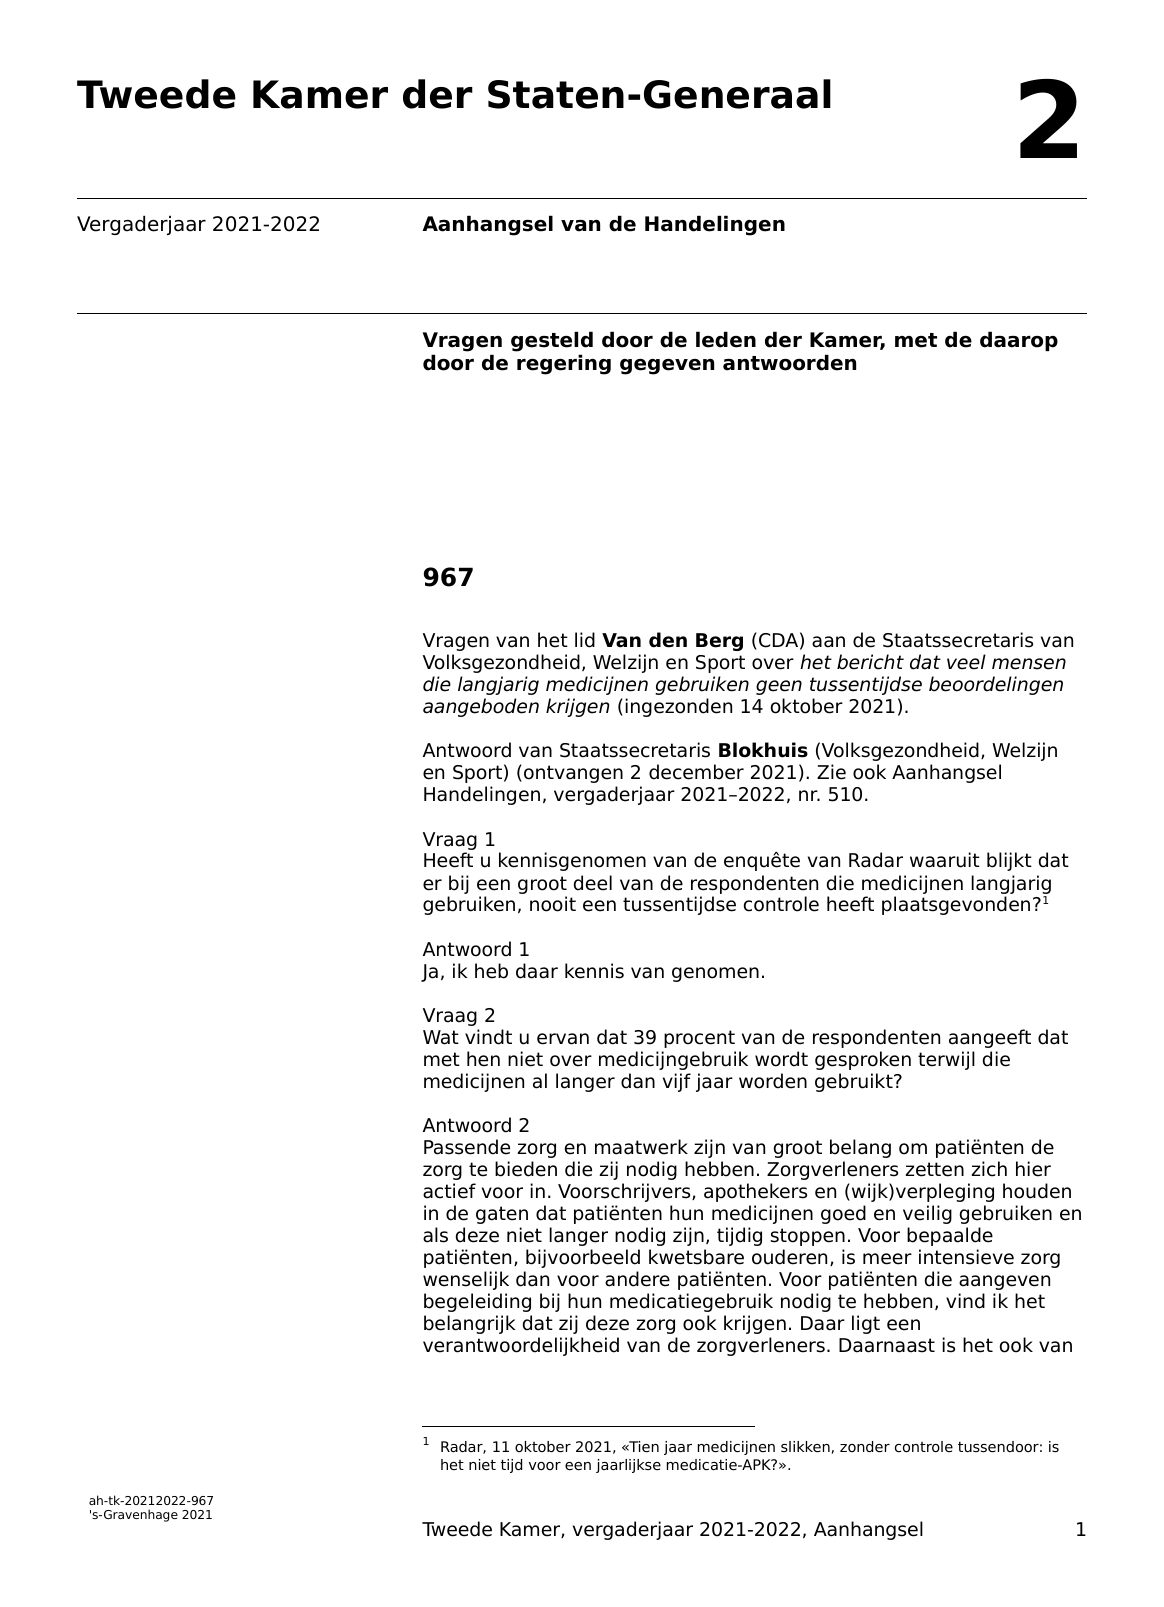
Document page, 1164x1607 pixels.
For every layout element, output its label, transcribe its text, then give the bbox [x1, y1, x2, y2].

table_cell Vragen gesteld door de leden der Kamer, met de daarop door de regering gegeven antwoorden [422, 314, 1087, 375]
table_header 2 [886, 59, 1087, 198]
text 967 [422, 563, 1087, 592]
table_header Tweede Kamer der Staten-Generaal [77, 59, 886, 198]
text Vraag 2 [422, 1005, 1087, 1027]
table_cell [77, 314, 422, 375]
text Heeft u kennisgenomen van de enquête van Radar waaruit blijkt dat er bij een groot deel van de respondenten die medicijnen langjarig gebruiken, nooit een tussentijdse controle heeft plaatsgevonden? [422, 850, 1087, 916]
text Vragen van het lid Van den Berg (CDA) aan de Staatssecretaris van Volksgezondheid, Welzijn en Sport over het bericht dat veel mensen die langjarig medicijnen gebruiken geen tussentijdse beoordelingen aangeboden krijgen (ingezonden 14 oktober 2021). [422, 630, 1087, 718]
text Vraag 1 [422, 828, 1087, 850]
text Radar, 11 oktober 2021, «Tien jaar medicijnen slikken, zonder controle tussendoor: is het niet tijd voor een jaarlijkse medicatie-APK?». [422, 1435, 1087, 1474]
text Antwoord 1 [422, 938, 1087, 961]
text Wat vindt u ervan dat 39 procent van de respondenten aangeeft dat met hen niet over medicijngebruik wordt gesproken terwijl die medicijnen al langer dan vijf jaar worden gebruikt? [422, 1027, 1087, 1093]
text Passende zorg en maatwerk zijn van groot belang om patiënten de zorg te bieden die zij nodig hebben. Zorgverleners zetten zich hier actief voor in. Voorschrijvers, apothekers en (wijk)verpleging houden in de gaten dat patiënten hun medicijnen goed en veilig gebruiken en als deze niet langer nodig zijn, tijdig stoppen. Voor bepaalde patiënten, bijvoorbeeld kwetsbare ouderen, is meer intensieve zorg wenselijk dan voor andere patiënten. Voor patiënten die aangeven begeleiding bij hun medicatiegebruik nodig te hebben, vind ik het belangrijk dat zij deze zorg ook krijgen. Daar ligt een verantwoordelijkheid van de zorgverleners. Daarnaast is het ook van [422, 1137, 1087, 1357]
text ah-tk-20212022-967 [88, 1494, 323, 1508]
text Ja, ik heb daar kennis van genomen. [422, 961, 1087, 982]
table_cell Aanhangsel van de Handelingen [422, 199, 1087, 313]
table_cell Vergaderjaar 2021-2022 [77, 199, 422, 313]
text 's-Gravenhage 2021 [88, 1508, 323, 1522]
text Antwoord 2 [422, 1115, 1087, 1137]
text Antwoord van Staatssecretaris Blokhuis (Volksgezondheid, Welzijn en Sport) (ontvangen 2 december 2021). Zie ook Aanhangsel Handelingen, vergaderjaar 2021–2022, nr. 510. [422, 740, 1087, 806]
